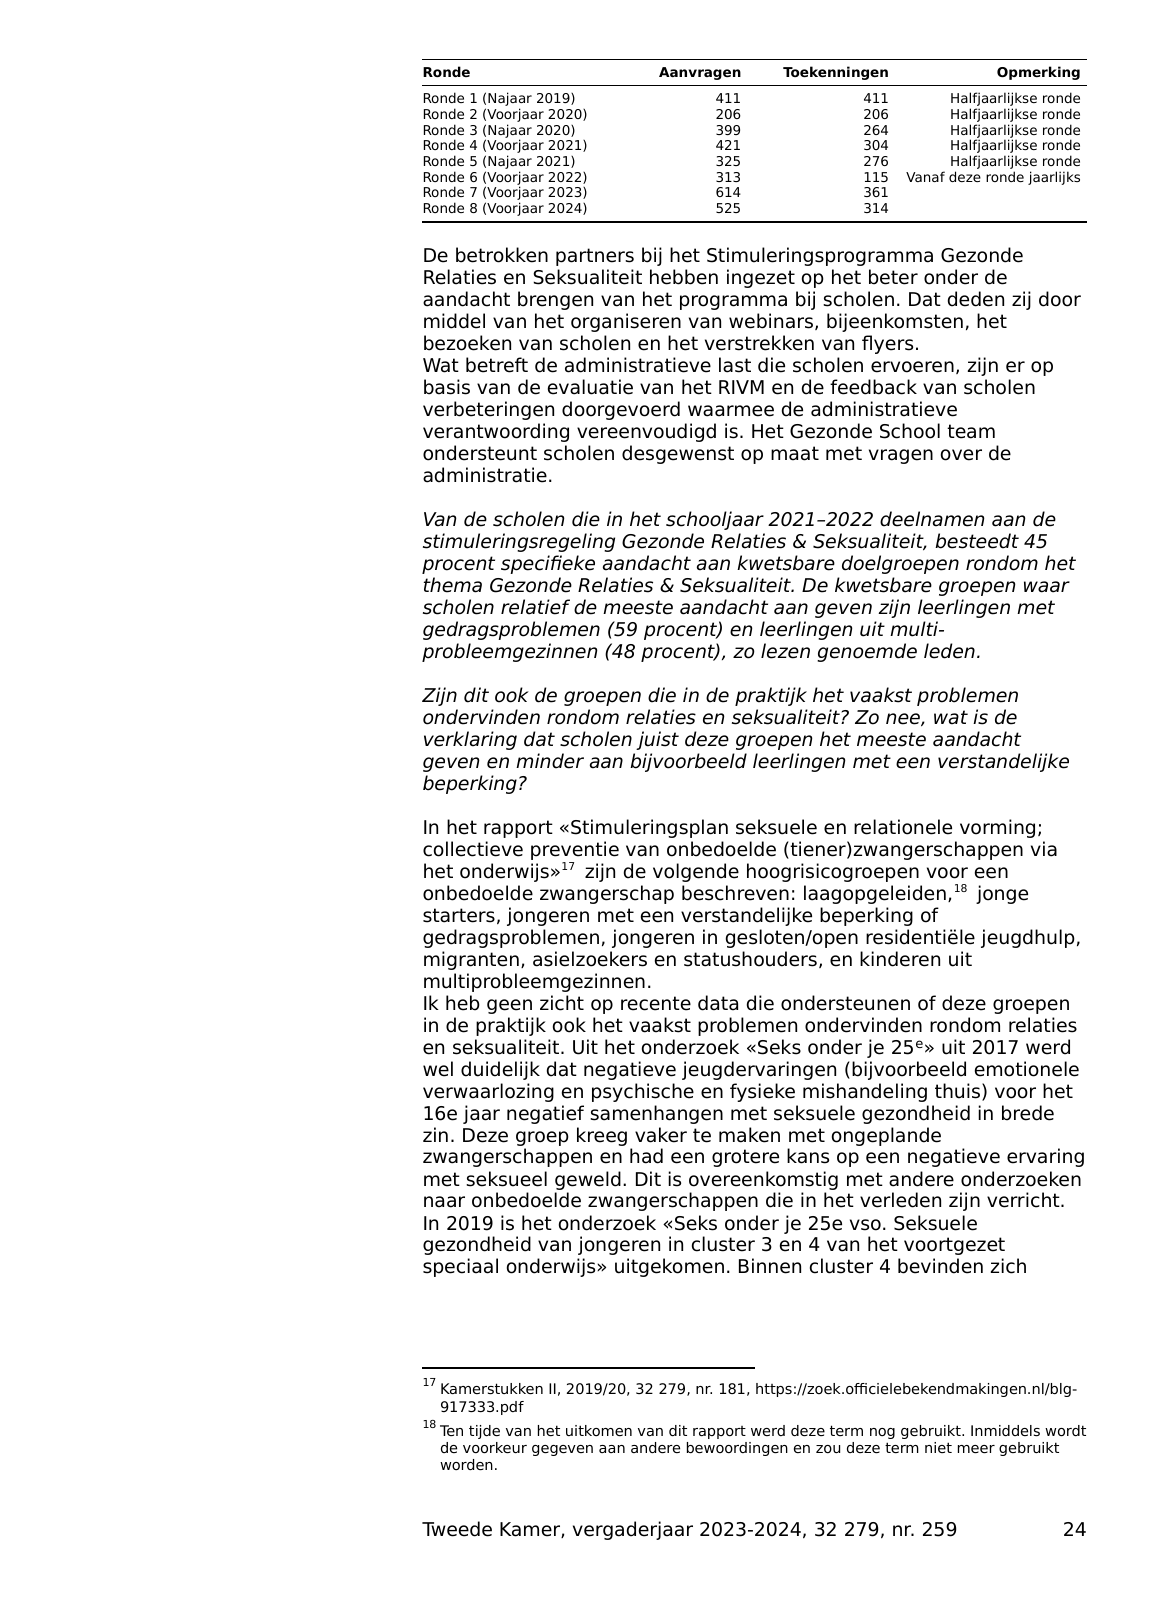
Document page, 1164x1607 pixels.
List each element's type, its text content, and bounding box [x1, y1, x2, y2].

text Zijn dit ook de groepen die in de praktijk het vaakst problemen ondervinden rondom relaties en seksualiteit? Zo nee, wat is de verklaring dat scholen juist deze groepen het meeste aandacht geven en minder aan bijvoorbeeld leerlingen met een verstandelijke beperking? [422, 685, 1087, 794]
table_header Toekenningen [747, 60, 895, 85]
table_cell 614 [599, 185, 747, 201]
table_cell Ronde 3 (Najaar 2020) [422, 123, 599, 138]
table_header Aanvragen [599, 60, 747, 85]
text Wat betreft de administratieve last die scholen ervoeren, zijn er op basis van de evaluatie van het RIVM en de feedback van scholen verbeteringen doorgevoerd waarmee de administratieve verantwoording vereenvoudigd is. Het Gezonde School team ondersteunt scholen desgewenst op maat met vragen over de administratie. [422, 354, 1087, 486]
table_cell Halfjaarlijkse ronde [895, 86, 1087, 107]
table_cell 264 [747, 123, 895, 138]
text Van de scholen die in het schooljaar 2021–2022 deelnamen aan de stimuleringsregeling Gezonde Relaties & Seksualiteit, besteedt 45 procent specifieke aandacht aan kwetsbare doelgroepen rondom het thema Gezonde Relaties & Seksualiteit. De kwetsbare groepen waar scholen relatief de meeste aandacht aan geven zijn leerlingen met gedragsproblemen (59 procent) en leerlingen uit multi-probleemgezinnen (48 procent), zo lezen genoemde leden. [422, 509, 1087, 662]
table_cell 411 [599, 86, 747, 107]
table_cell [895, 201, 1087, 221]
table_cell Ronde 6 (Voorjaar 2022) [422, 170, 599, 185]
table_cell Ronde 8 (Voorjaar 2024) [422, 201, 599, 221]
text In het rapport «Stimuleringsplan seksuele en relationele vorming; collectieve preventie van onbedoelde (tiener)zwangerschappen via het onderwijs» zijn de volgende hoogrisicogroepen voor een onbedoelde zwangerschap beschreven: laagopgeleiden, jonge starters, jongeren met een verstandelijke beperking of gedragsproblemen, jongeren in gesloten/open residentiële jeugdhulp, migranten, asielzoekers en statushouders, en kinderen uit multiprobleemgezinnen. [422, 817, 1087, 993]
table_cell 206 [747, 107, 895, 122]
text De betrokken partners bij het Stimuleringsprogramma Gezonde Relaties en Seksualiteit hebben ingezet op het beter onder de aandacht brengen van het programma bij scholen. Dat deden zij door middel van het organiseren van webinars, bijeenkomsten, het bezoeken van scholen en het verstrekken van flyers. [422, 245, 1087, 354]
table_cell Ronde 5 (Najaar 2021) [422, 154, 599, 169]
table_cell Halfjaarlijkse ronde [895, 154, 1087, 169]
table_cell 276 [747, 154, 895, 169]
table_cell Ronde 1 (Najaar 2019) [422, 86, 599, 107]
table_cell Halfjaarlijkse ronde [895, 107, 1087, 122]
table_cell 115 [747, 170, 895, 185]
table_cell 313 [599, 170, 747, 185]
table_header Ronde [422, 60, 599, 85]
table_cell 206 [599, 107, 747, 122]
table_cell 304 [747, 138, 895, 154]
table_cell 421 [599, 138, 747, 154]
table_cell 314 [747, 201, 895, 221]
table_cell 361 [747, 185, 895, 201]
table_cell 411 [747, 86, 895, 107]
table_cell Halfjaarlijkse ronde [895, 138, 1087, 154]
table_header Opmerking [895, 60, 1087, 85]
table_cell Ronde 2 (Voorjaar 2020) [422, 107, 599, 122]
text Kamerstukken II, 2019/20, 32 279, nr. 181, https://zoek.officielebekendmakingen.nl/blg-917333.pdf [422, 1377, 1087, 1416]
table_cell Ronde 4 (Voorjaar 2021) [422, 138, 599, 154]
text Ik heb geen zicht op recente data die ondersteunen of deze groepen in de praktijk ook het vaakst problemen ondervinden rondom relaties en seksualiteit. Uit het onderzoek «Seks onder je 25e» uit 2017 werd wel duidelijk dat negatieve jeugdervaringen (bijvoorbeeld emotionele verwaarlozing en psychische en fysieke mishandeling thuis) voor het 16e jaar negatief samenhangen met seksuele gezondheid in brede zin. Deze groep kreeg vaker te maken met ongeplande zwangerschappen en had een grotere kans op een negatieve ervaring met seksueel geweld. Dit is overeenkomstig met andere onderzoeken naar onbedoelde zwangerschappen die in het verleden zijn verricht. In 2019 is het onderzoek «Seks onder je 25e vso. Seksuele gezondheid van jongeren in cluster 3 en 4 van het voortgezet speciaal onderwijs» uitgekomen. Binnen cluster 4 bevinden zich [422, 993, 1087, 1278]
table_cell Vanaf deze ronde jaarlijks [895, 170, 1087, 185]
table_cell Ronde 7 (Voorjaar 2023) [422, 185, 599, 201]
table_cell [895, 185, 1087, 201]
table_cell 525 [599, 201, 747, 221]
table_cell 325 [599, 154, 747, 169]
text Ten tijde van het uitkomen van dit rapport werd deze term nog gebruikt. Inmiddels wordt de voorkeur gegeven aan andere bewoordingen en zou deze term niet meer gebruikt worden. [422, 1418, 1087, 1474]
table_cell 399 [599, 123, 747, 138]
table_cell Halfjaarlijkse ronde [895, 123, 1087, 138]
